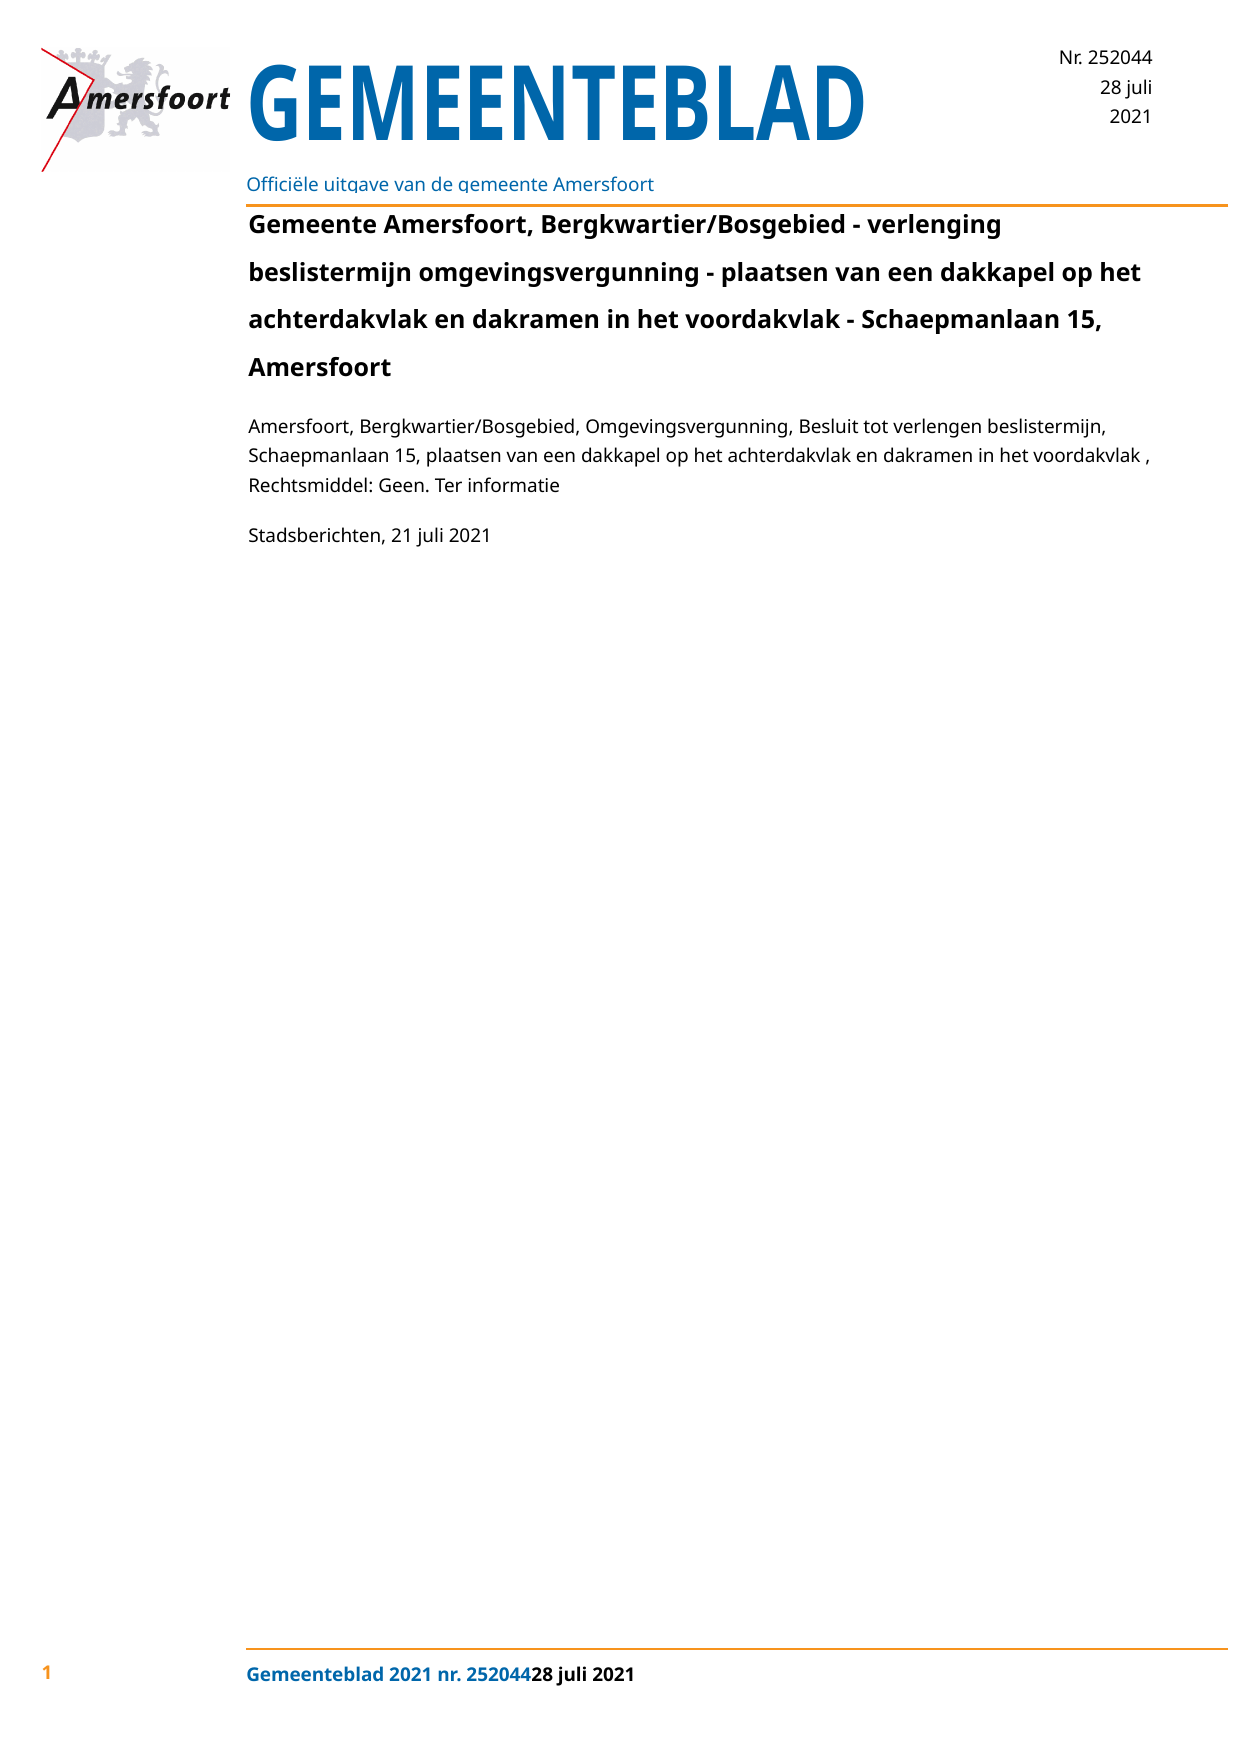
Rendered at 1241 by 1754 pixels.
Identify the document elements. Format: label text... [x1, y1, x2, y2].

text Gemeente Amersfoort, Bergkwartier/Bosgebied - verlenging beslistermijn omgevingsvergunning - plaatsen van een dakkapel op het achterdakvlak en dakramen in het voordakvlak - Schaepmanlaan 15, Amersfoort [248, 207, 1152, 384]
text Stadsberichten, 21 juli 2021 [248, 523, 1152, 548]
text Amersfoort, Bergkwartier/Bosgebied, Omgevingsvergunning, Besluit tot verlengen beslistermijn, Schaepmanlaan 15, plaatsen van een dakkapel op het achterdakvlak en dakramen in het voordakvlak , Rechtsmiddel: Geen. Ter informatie [248, 413, 1152, 498]
picture [41, 47, 231, 172]
